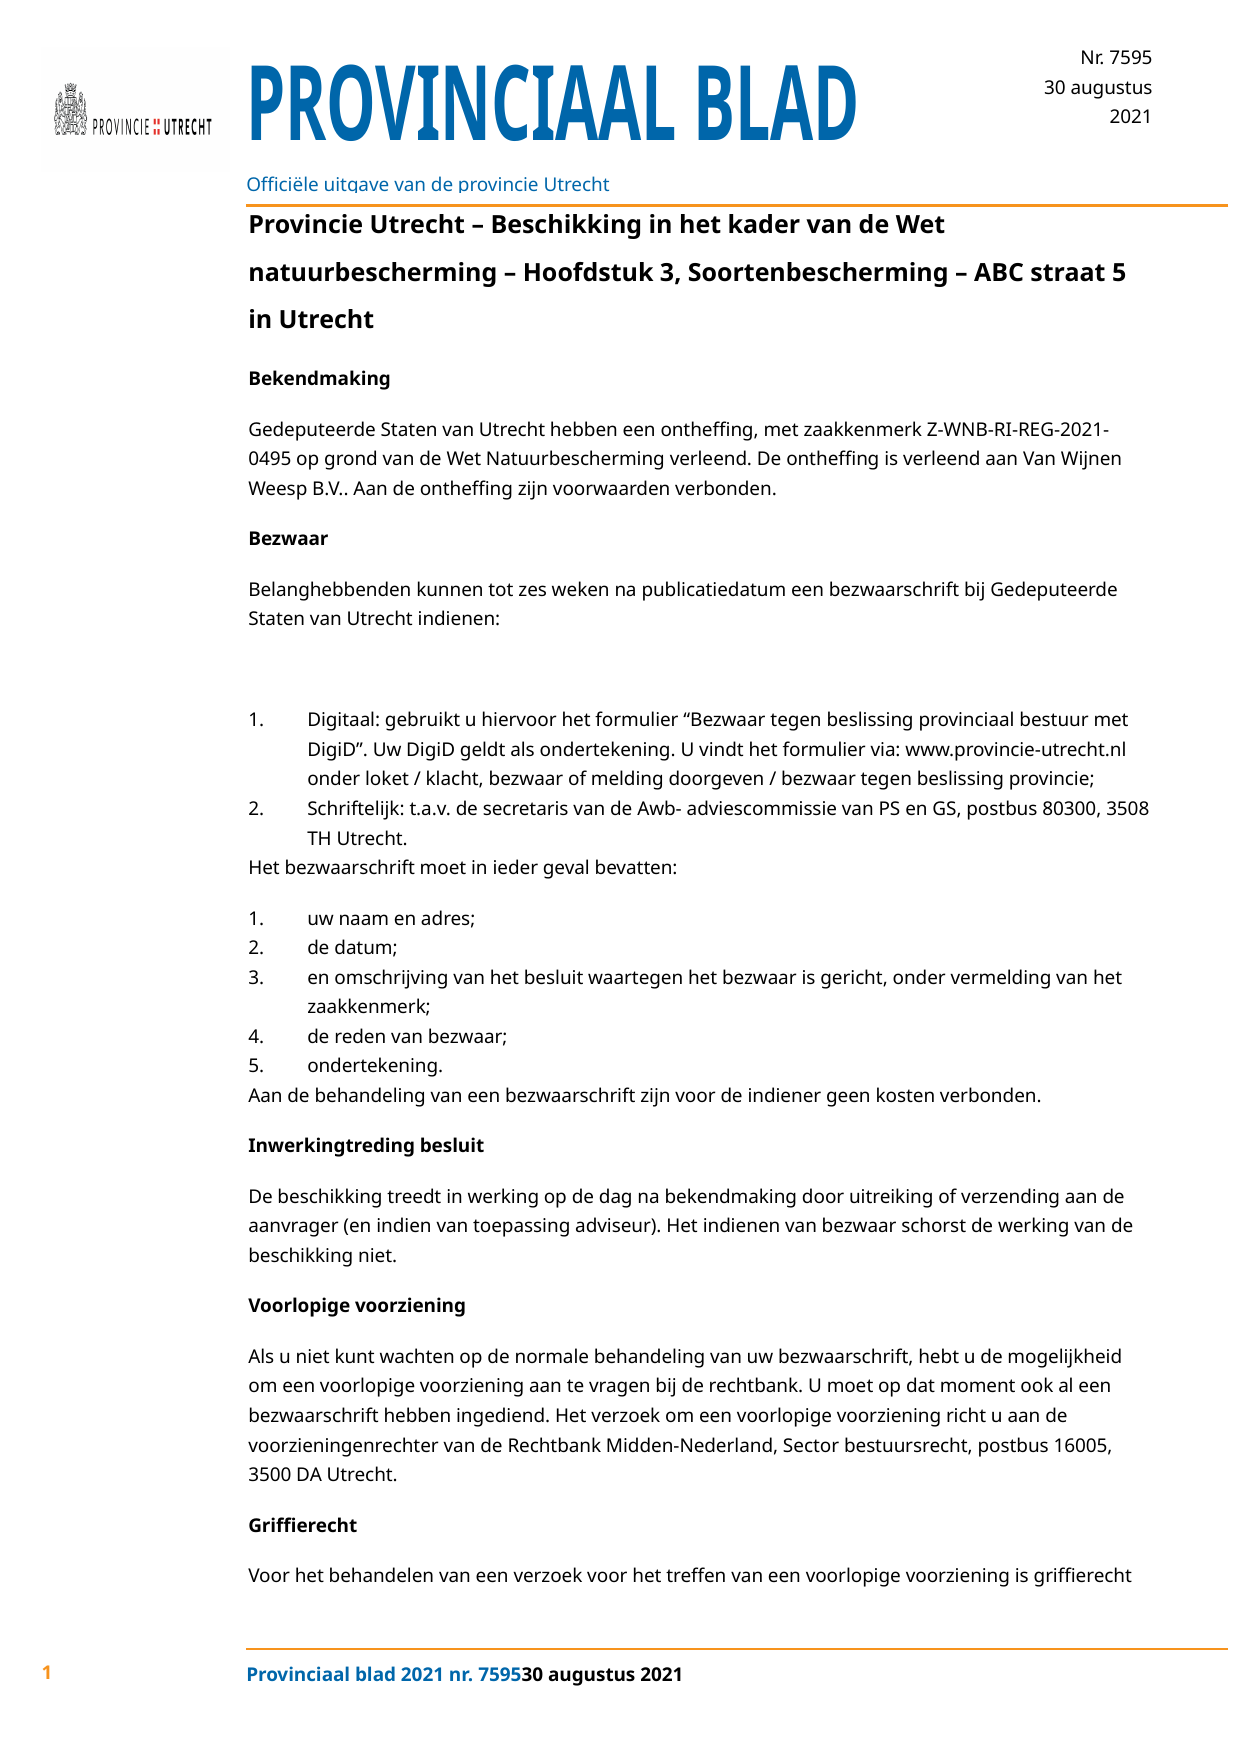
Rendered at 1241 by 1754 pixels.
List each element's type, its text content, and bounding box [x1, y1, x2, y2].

list de reden van bezwaar; [248, 1023, 1152, 1049]
list en omschrijving van het besluit waartegen het bezwaar is gericht, onder vermelding van het zaakkenmerk; [248, 964, 1152, 1019]
text Inwerkingtreding besluit [248, 1133, 1152, 1158]
text Griffierecht [248, 1512, 1152, 1537]
text Aan de behandeling van een bezwaarschrift zijn voor de indiener geen kosten verbonden. [248, 1082, 1152, 1108]
text Als u niet kunt wachten op de normale behandeling van uw bezwaarschrift, hebt u de mogelijkheid om een voorlopige voorziening aan te vragen bij de rechtbank. U moet op dat moment ook al een bezwaarschrift hebben ingediend. Het verzoek om een voorlopige voorziening richt u aan de voorzieningenrechter van de Rechtbank Midden-Nederland, Sector bestuursrecht, postbus 16005, 3500 DA Utrecht. [248, 1343, 1152, 1487]
text Het bezwaarschrift moet in ieder geval bevatten: [248, 854, 1152, 880]
list Digitaal: gebruikt u hiervoor het formulier “Bezwaar tegen beslissing provinciaal bestuur met DigiD”. Uw DigiD geldt als ondertekening. U vindt het formulier via: www.provincie-utrecht.nl onder loket / klacht, bezwaar of melding doorgeven / bezwaar tegen beslissing provincie; [248, 706, 1152, 791]
list de datum; [248, 934, 1152, 960]
list uw naam en adres; [248, 905, 1152, 930]
text Bekendmaking [248, 366, 1152, 391]
text Bezwaar [248, 526, 1152, 551]
text Provincie Utrecht – Beschikking in het kader van de Wet natuurbescherming – Hoofdstuk 3, Soortenbescherming – ABC straat 5 in Utrecht [248, 207, 1152, 336]
list Schriftelijk: t.a.v. de secretaris van de Awb- adviescommissie van PS en GS, postbus 80300, 3508 TH Utrecht. [248, 795, 1152, 850]
text Voor het behandelen van een verzoek voor het treffen van een voorlopige voorziening is griffierecht [248, 1562, 1152, 1588]
text Belanghebbenden kunnen tot zes weken na publicatiedatum een bezwaarschrift bij Gedeputeerde Staten van Utrecht indienen: [248, 576, 1152, 631]
picture [41, 47, 231, 172]
text De beschikking treedt in werking op de dag na bekendmaking door uitreiking of verzending aan de aanvrager (en indien van toepassing adviseur). Het indienen van bezwaar schorst de werking van de beschikking niet. [248, 1183, 1152, 1268]
list ondertekening. [248, 1053, 1152, 1078]
text Voorlopige voorziening [248, 1293, 1152, 1318]
text Gedeputeerde Staten van Utrecht hebben een ontheffing, met zaakkenmerk Z-WNB-RI-REG-2021-0495 op grond van de Wet Natuurbescherming verleend. De ontheffing is verleend aan Van Wijnen Weesp B.V.. Aan de ontheffing zijn voorwaarden verbonden. [248, 416, 1152, 501]
